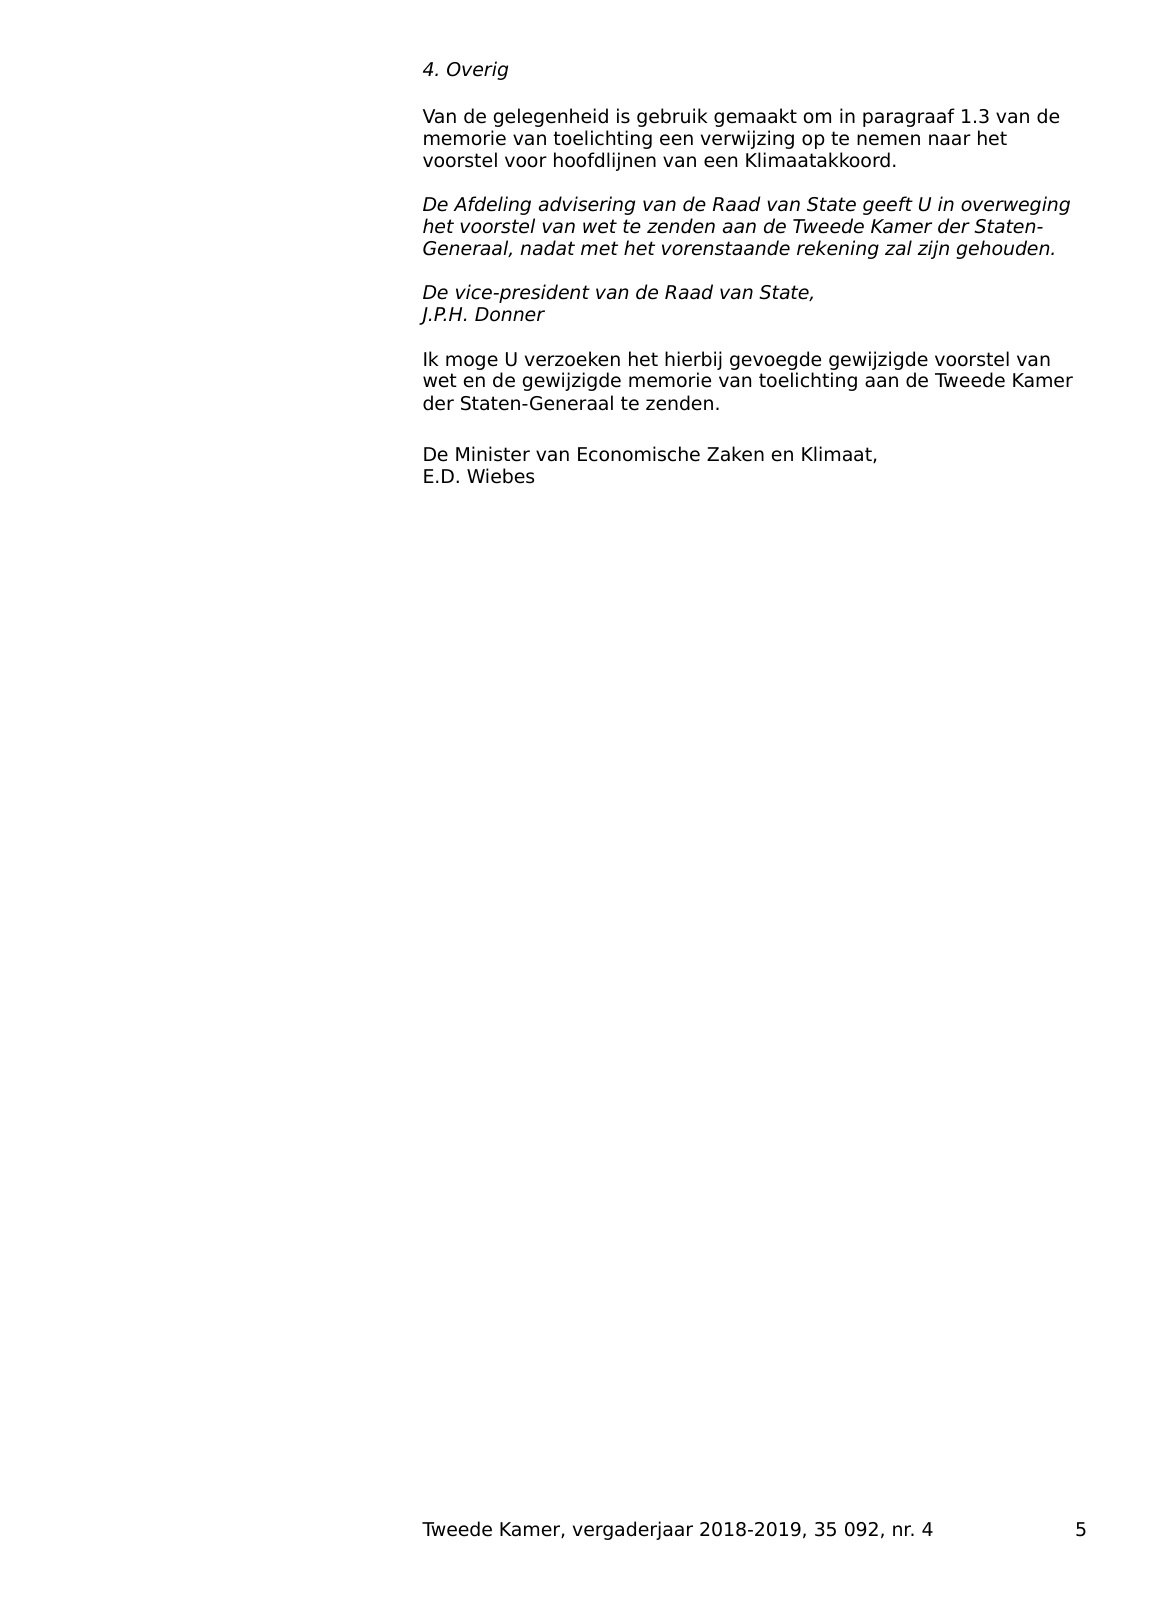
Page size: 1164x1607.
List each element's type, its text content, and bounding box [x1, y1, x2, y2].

text Van de gelegenheid is gebruik gemaakt om in paragraaf 1.3 van de memorie van toelichting een verwijzing op te nemen naar het voorstel voor hoofdlijnen van een Klimaatakkoord. [422, 106, 1087, 172]
text De vice-president van de Raad van State, [422, 282, 1087, 304]
text De Minister van Economische Zaken en Klimaat, E.D. Wiebes [422, 444, 1087, 488]
text J.P.H. Donner [422, 304, 1087, 326]
text Ik moge U verzoeken het hierbij gevoegde gewijzigde voorstel van wet en de gewijzigde memorie van toelichting aan de Tweede Kamer der Staten-Generaal te zenden. [422, 348, 1087, 414]
subtitle 4. Overig [422, 59, 1087, 81]
text De Afdeling advisering van de Raad van State geeft U in overweging het voorstel van wet te zenden aan de Tweede Kamer der Staten-Generaal, nadat met het vorenstaande rekening zal zijn gehouden. [422, 194, 1087, 260]
